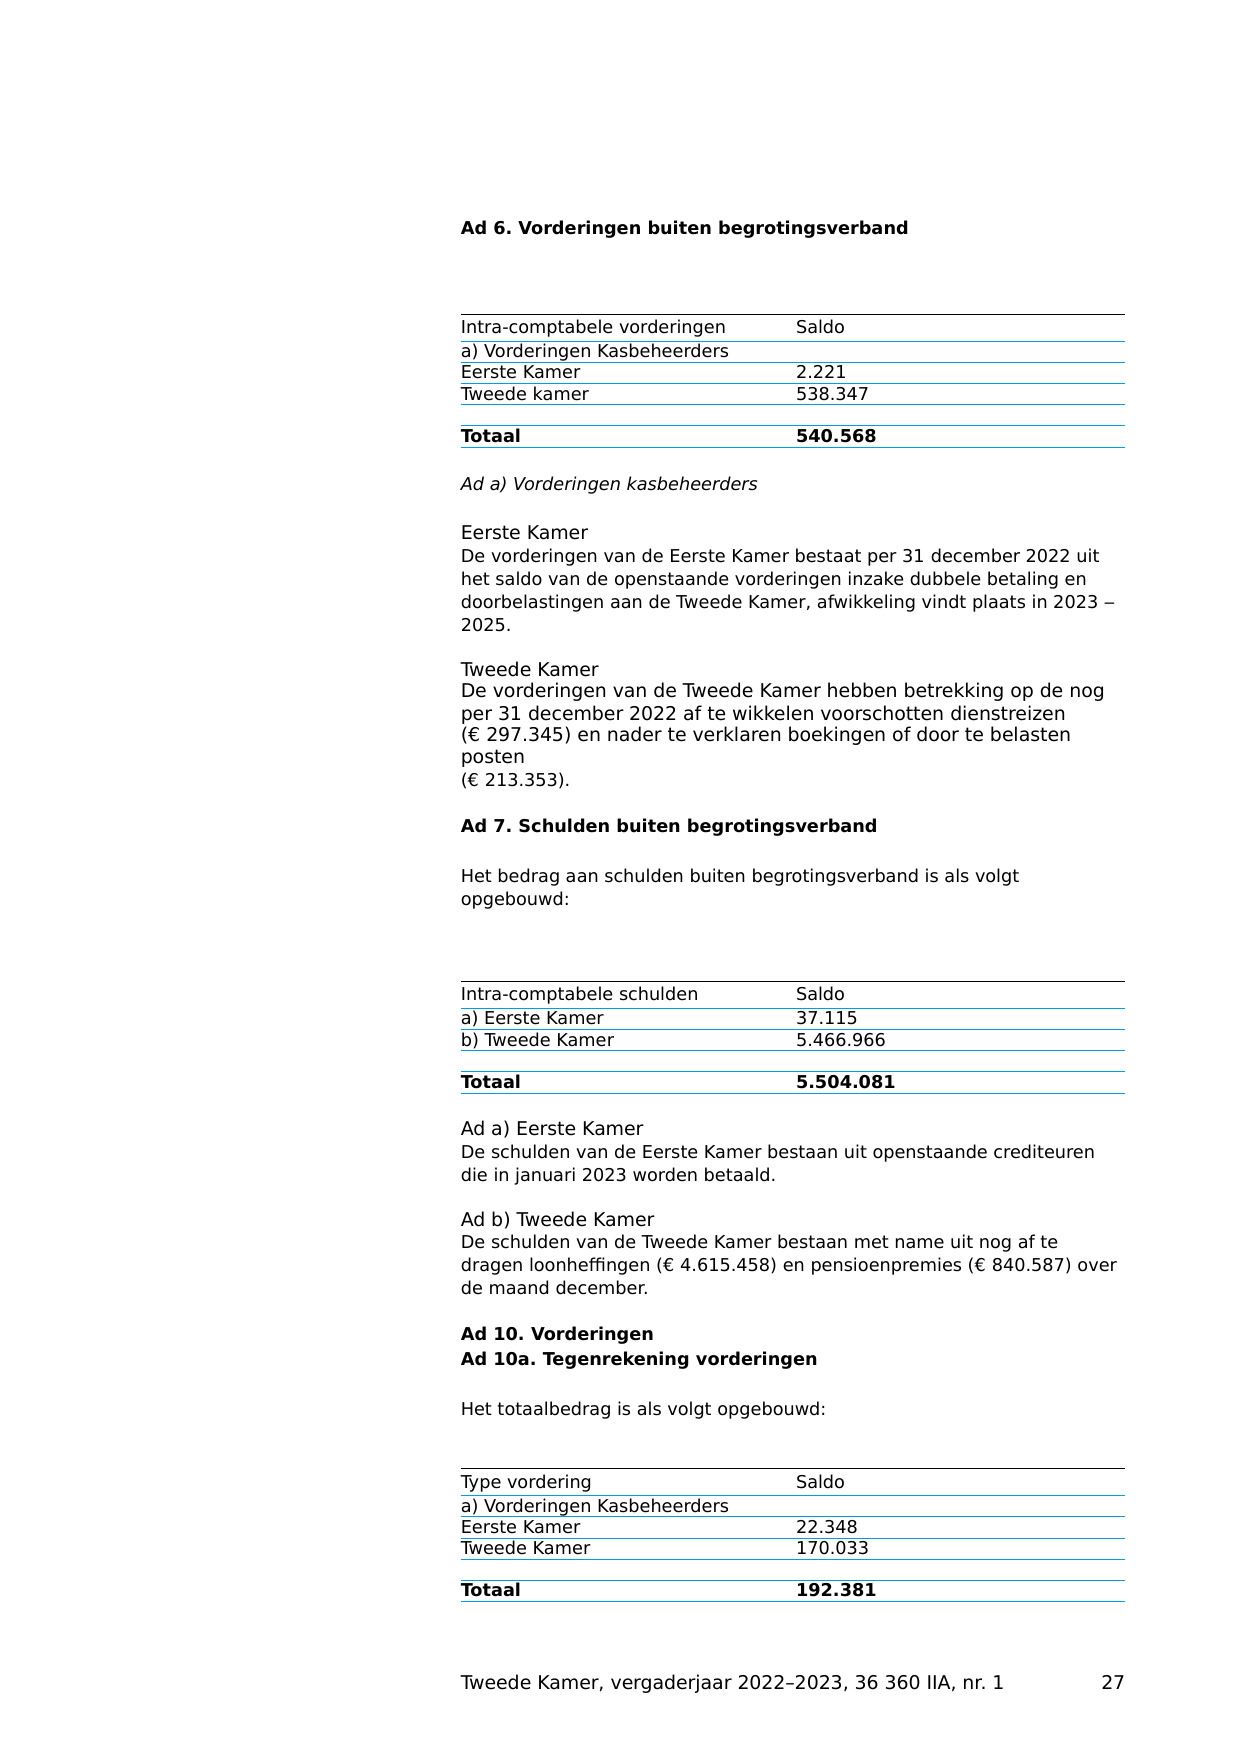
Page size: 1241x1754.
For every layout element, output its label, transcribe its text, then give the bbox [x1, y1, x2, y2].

table_cell 170.033 [793, 1539, 1125, 1558]
text Ad 10. Vorderingen [461, 1322, 1125, 1345]
table_header Tabel 18 Overzicht vorderingen buiten begrotingsverband (bedragen x €) [461, 266, 1125, 314]
table_cell 192.381 [793, 1581, 1125, 1601]
table_header Tabel 20 Overzicht vorderingen (bedragen in €) [461, 1443, 1125, 1468]
text Ad 6. Vorderingen buiten begrotingsverband [461, 216, 1125, 239]
table_cell [793, 1496, 1125, 1516]
table_cell [793, 1560, 1125, 1580]
table_cell [793, 1051, 1125, 1071]
table_cell 540.568 [793, 426, 1125, 446]
table_cell 37.115 [793, 1009, 1125, 1029]
text Het bedrag aan schulden buiten begrotingsverband is als volgt opgebouwd: [461, 864, 1125, 910]
table_cell [461, 1051, 793, 1071]
table_cell 538.347 [793, 384, 1125, 404]
table_cell Saldo [793, 1469, 1125, 1495]
table_cell 2.221 [793, 363, 1125, 383]
table_cell a) Vorderingen Kasbeheerders [461, 1496, 793, 1516]
table_cell Totaal [461, 1581, 793, 1601]
table_cell Tweede kamer [461, 384, 793, 404]
table_cell 5.466.966 [793, 1030, 1125, 1050]
text Eerste Kamer [461, 522, 1125, 544]
table_cell Totaal [461, 1072, 793, 1092]
table_cell 22.348 [793, 1517, 1125, 1537]
text Ad a) Vorderingen kasbeheerders [461, 472, 1125, 495]
table_cell Intra-comptabele vorderingen [461, 315, 793, 341]
text De schulden van de Eerste Kamer bestaan uit openstaande crediteuren die in januari 2023 worden betaald. [461, 1140, 1125, 1186]
table_cell [461, 405, 793, 425]
text (€ 213.353). [461, 768, 1125, 791]
table_cell Eerste Kamer [461, 1517, 793, 1537]
text Het totaalbedrag is als volgt opgebouwd: [461, 1397, 1125, 1420]
table_cell b) Tweede Kamer [461, 1030, 793, 1050]
table_cell Intra-comptabele schulden [461, 982, 793, 1008]
text Ad 10a. Tegenrekening vorderingen [461, 1347, 1125, 1370]
text De schulden van de Tweede Kamer bestaan met name uit nog af te dragen loonheffingen (€ 4.615.458) en pensioenpremies (€ 840.587) over de maand december. [461, 1231, 1125, 1299]
table_cell Eerste Kamer [461, 363, 793, 383]
table_cell a) Vorderingen Kasbeheerders [461, 342, 793, 362]
table_cell Saldo [793, 315, 1125, 341]
table_cell Tweede Kamer [461, 1539, 793, 1558]
text De vorderingen van de Tweede Kamer hebben betrekking op de nog per 31 december 2022 af te wikkelen voorschotten dienstreizen (€ 297.345) en nader te verklaren boekingen of door te belasten posten [461, 680, 1125, 768]
table_cell a) Eerste Kamer [461, 1009, 793, 1029]
table_cell Saldo [793, 982, 1125, 1008]
table_cell [461, 1560, 793, 1580]
text Ad 7. Schulden buiten begrotingsverband [461, 814, 1125, 837]
table_header Tabel 19 Overzicht schulden buiten begrotingsverband (bedragen in €) [461, 933, 1125, 981]
text Ad b) Tweede Kamer [461, 1209, 1125, 1231]
table_cell 5.504.081 [793, 1072, 1125, 1092]
table_cell Type vordering [461, 1469, 793, 1495]
text Ad a) Eerste Kamer [461, 1118, 1125, 1140]
text Tweede Kamer [461, 658, 1125, 680]
text De vorderingen van de Eerste Kamer bestaat per 31 december 2022 uit het saldo van de openstaande vorderingen inzake dubbele betaling en doorbelastingen aan de Tweede Kamer, afwikkeling vindt plaats in 2023 ‒ 2025. [461, 544, 1125, 636]
table_cell [793, 342, 1125, 362]
table_cell [793, 405, 1125, 425]
table_cell Totaal [461, 426, 793, 446]
